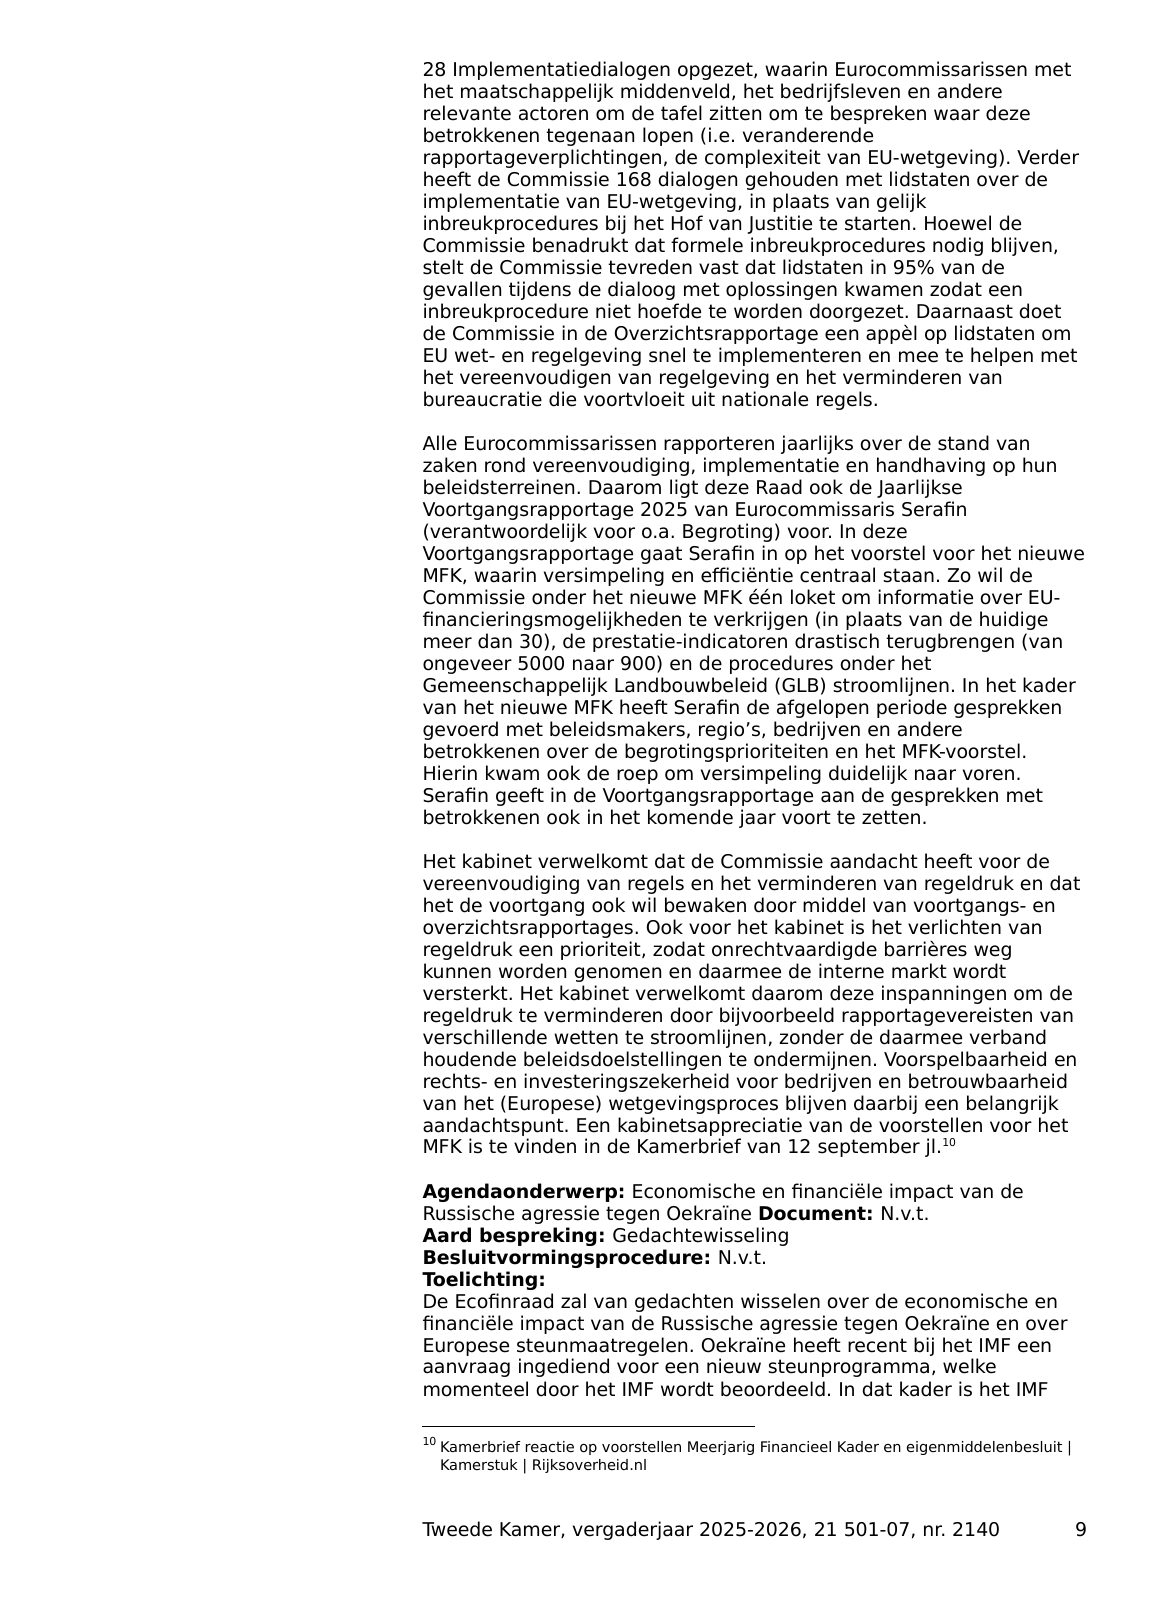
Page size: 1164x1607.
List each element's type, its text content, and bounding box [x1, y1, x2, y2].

text Toelichting: [422, 1268, 1087, 1291]
text Agendaonderwerp: Economische en financiële impact van de Russische agressie tegen Oekraïne Document: N.v.t. [422, 1181, 1087, 1224]
text Besluitvormingsprocedure: N.v.t. [422, 1247, 1087, 1268]
text Alle Eurocommissarissen rapporteren jaarlijks over de stand van zaken rond vereenvoudiging, implementatie en handhaving op hun beleidsterreinen. Daarom ligt deze Raad ook de Jaarlijkse Voortgangsrapportage 2025 van Eurocommissaris Serafin (verantwoordelijk voor o.a. Begroting) voor. In deze Voortgangsrapportage gaat Serafin in op het voorstel voor het nieuwe MFK, waarin versimpeling en efficiëntie centraal staan. Zo wil de Commissie onder het nieuwe MFK één loket om informatie over EU-financieringsmogelijkheden te verkrijgen (in plaats van de huidige meer dan 30), de prestatie-indicatoren drastisch terugbrengen (van ongeveer 5000 naar 900) en de procedures onder het Gemeenschappelijk Landbouwbeleid (GLB) stroomlijnen. In het kader van het nieuwe MFK heeft Serafin de afgelopen periode gesprekken gevoerd met beleidsmakers, regio’s, bedrijven en andere betrokkenen over de begrotingsprioriteiten en het MFK-voorstel. Hierin kwam ook de roep om versimpeling duidelijk naar voren. Serafin geeft in de Voortgangsrapportage aan de gesprekken met betrokkenen ook in het komende jaar voort te zetten. [422, 433, 1087, 828]
text Het kabinet verwelkomt dat de Commissie aandacht heeft voor de vereenvoudiging van regels en het verminderen van regeldruk en dat het de voortgang ook wil bewaken door middel van voortgangs- en overzichtsrapportages. Ook voor het kabinet is het verlichten van regeldruk een prioriteit, zodat onrechtvaardigde barrières weg kunnen worden genomen en daarmee de interne markt wordt versterkt. Het kabinet verwelkomt daarom deze inspanningen om de regeldruk te verminderen door bijvoorbeeld rapportagevereisten van verschillende wetten te stroomlijnen, zonder de daarmee verband houdende beleidsdoelstellingen te ondermijnen. Voorspelbaarheid en rechts- en investeringszekerheid voor bedrijven en betrouwbaarheid van het (Europese) wetgevingsproces blijven daarbij een belangrijk aandachtspunt. Een kabinetsappreciatie van de voorstellen voor het MFK is te vinden in de Kamerbrief van 12 september jl. [422, 851, 1087, 1158]
text Aard bespreking: Gedachtewisseling [422, 1224, 1087, 1247]
text 28 Implementatiedialogen opgezet, waarin Eurocommissarissen met het maatschappelijk middenveld, het bedrijfsleven en andere relevante actoren om de tafel zitten om te bespreken waar deze betrokkenen tegenaan lopen (i.e. veranderende rapportageverplichtingen, de complexiteit van EU-wetgeving). Verder heeft de Commissie 168 dialogen gehouden met lidstaten over de implementatie van EU-wetgeving, in plaats van gelijk inbreukprocedures bij het Hof van Justitie te starten. Hoewel de Commissie benadrukt dat formele inbreukprocedures nodig blijven, stelt de Commissie tevreden vast dat lidstaten in 95% van de gevallen tijdens de dialoog met oplossingen kwamen zodat een inbreukprocedure niet hoefde te worden doorgezet. Daarnaast doet de Commissie in de Overzichtsrapportage een appèl op lidstaten om EU wet- en regelgeving snel te implementeren en mee te helpen met het vereenvoudigen van regelgeving en het verminderen van bureaucratie die voortvloeit uit nationale regels. [422, 59, 1087, 411]
text Kamerbrief reactie op voorstellen Meerjarig Financieel Kader en eigenmiddelenbesluit | Kamerstuk | Rijksoverheid.nl [422, 1435, 1087, 1474]
text De Ecofinraad zal van gedachten wisselen over de economische en financiële impact van de Russische agressie tegen Oekraïne en over Europese steunmaatregelen. Oekraïne heeft recent bij het IMF een aanvraag ingediend voor een nieuw steunprogramma, welke momenteel door het IMF wordt beoordeeld. In dat kader is het IMF [422, 1291, 1087, 1400]
